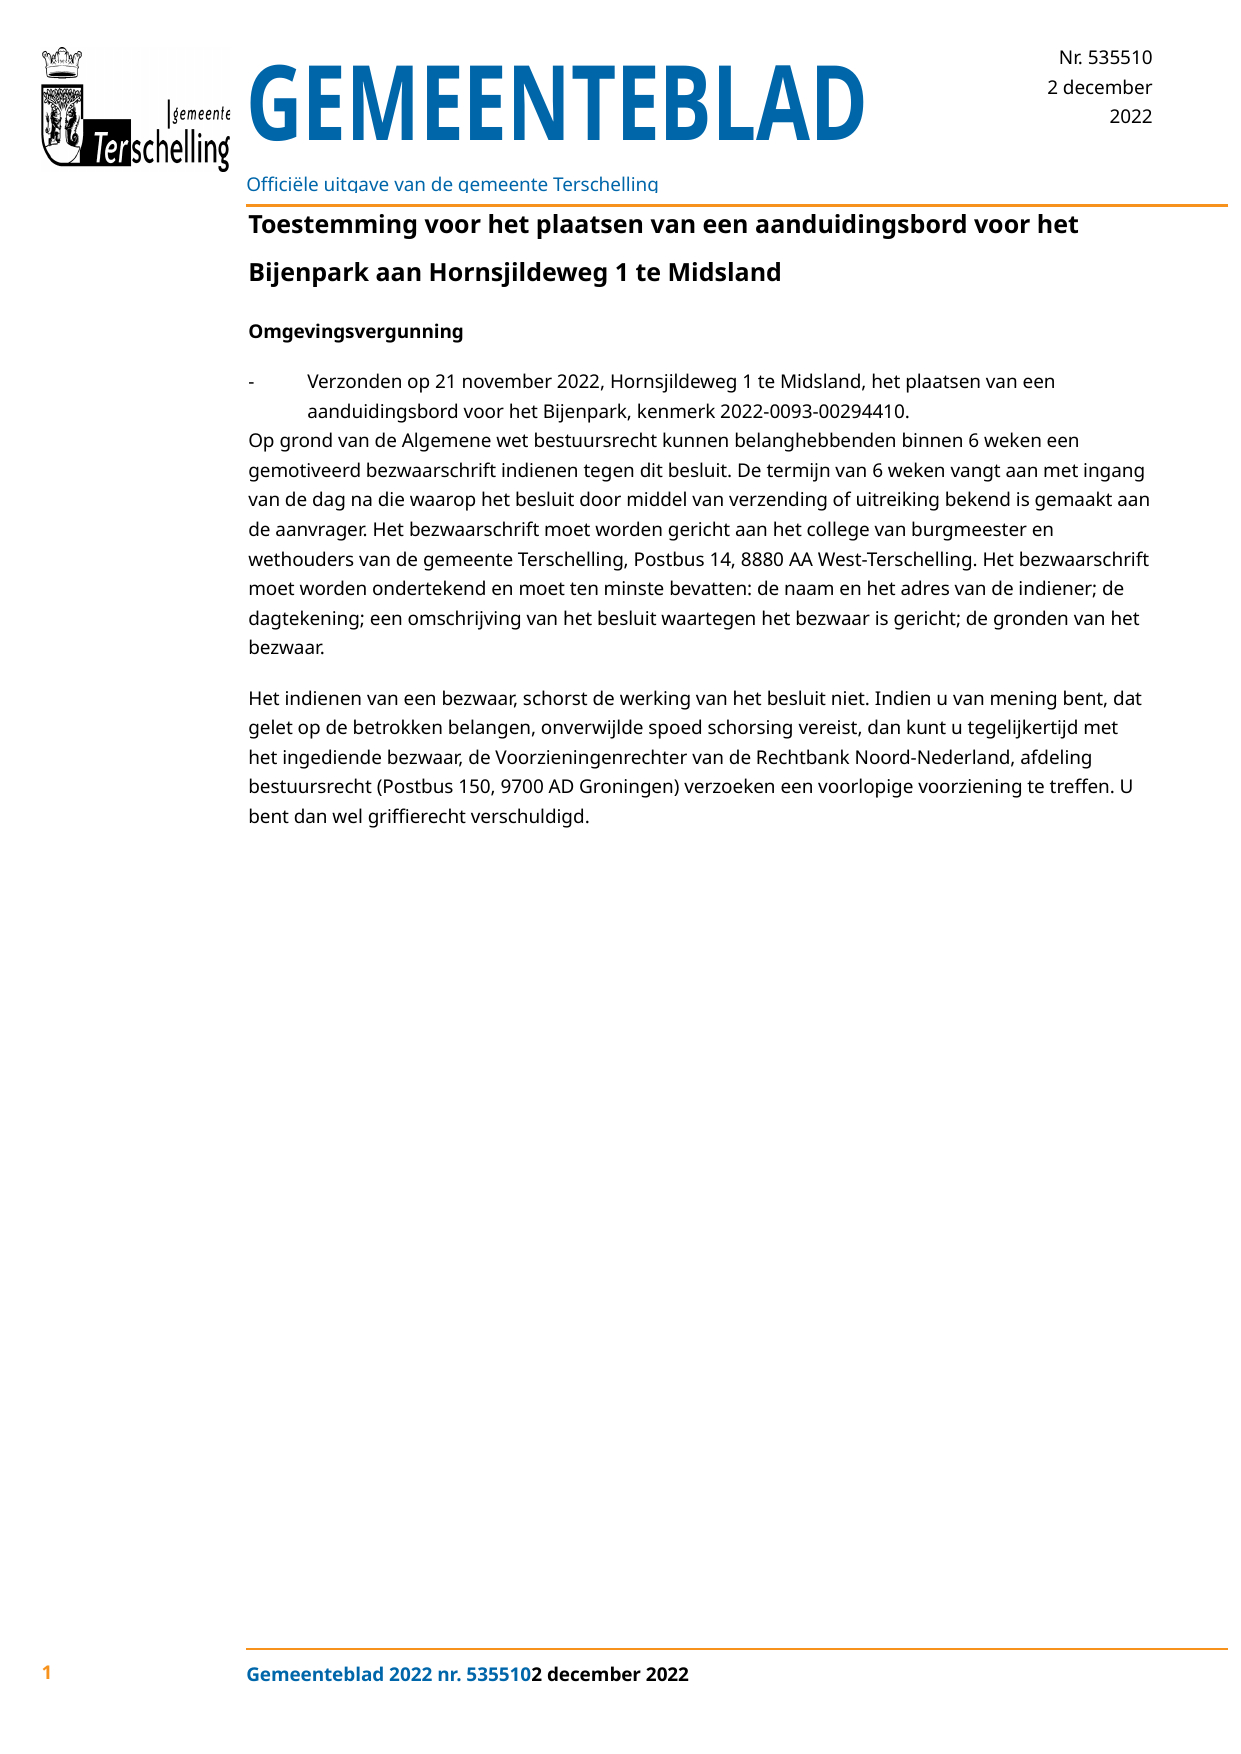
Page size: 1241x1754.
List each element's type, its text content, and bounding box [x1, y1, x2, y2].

list Verzonden op 21 november 2022, Hornsjildeweg 1 te Midsland, het plaatsen van een aanduidingsbord voor het Bijenpark, kenmerk 2022-0093-00294410. [248, 368, 1152, 424]
text Het indienen van een bezwaar, schorst de werking van het besluit niet. Indien u van mening bent, dat gelet op de betrokken belangen, onverwijlde spoed schorsing vereist, dan kunt u tegelijkertijd met het ingediende bezwaar, de Voorzieningenrechter van de Rechtbank Noord-Nederland, afdeling bestuursrecht (Postbus 150, 9700 AD Groningen) verzoeken een voorlopige voorziening te treffen. U bent dan wel griffierecht verschuldigd. [248, 685, 1152, 829]
text Omgevingsvergunning [248, 318, 1152, 344]
text Toestemming voor het plaatsen van een aanduidingsbord voor het Bijenpark aan Hornsjildeweg 1 te Midsland [248, 207, 1152, 288]
text Op grond van de Algemene wet bestuursrecht kunnen belanghebbenden binnen 6 weken een gemotiveerd bezwaarschrift indienen tegen dit besluit. De termijn van 6 weken vangt aan met ingang van de dag na die waarop het besluit door middel van verzending of uitreiking bekend is gemaakt aan de aanvrager. Het bezwaarschrift moet worden gericht aan het college van burgmeester en wethouders van de gemeente Terschelling, Postbus 14, 8880 AA West-Terschelling. Het bezwaarschrift moet worden ondertekend en moet ten minste bevatten: de naam en het adres van de indiener; de dagtekening; een omschrijving van het besluit waartegen het bezwaar is gericht; de gronden van het bezwaar. [248, 427, 1152, 660]
picture [41, 47, 231, 172]
